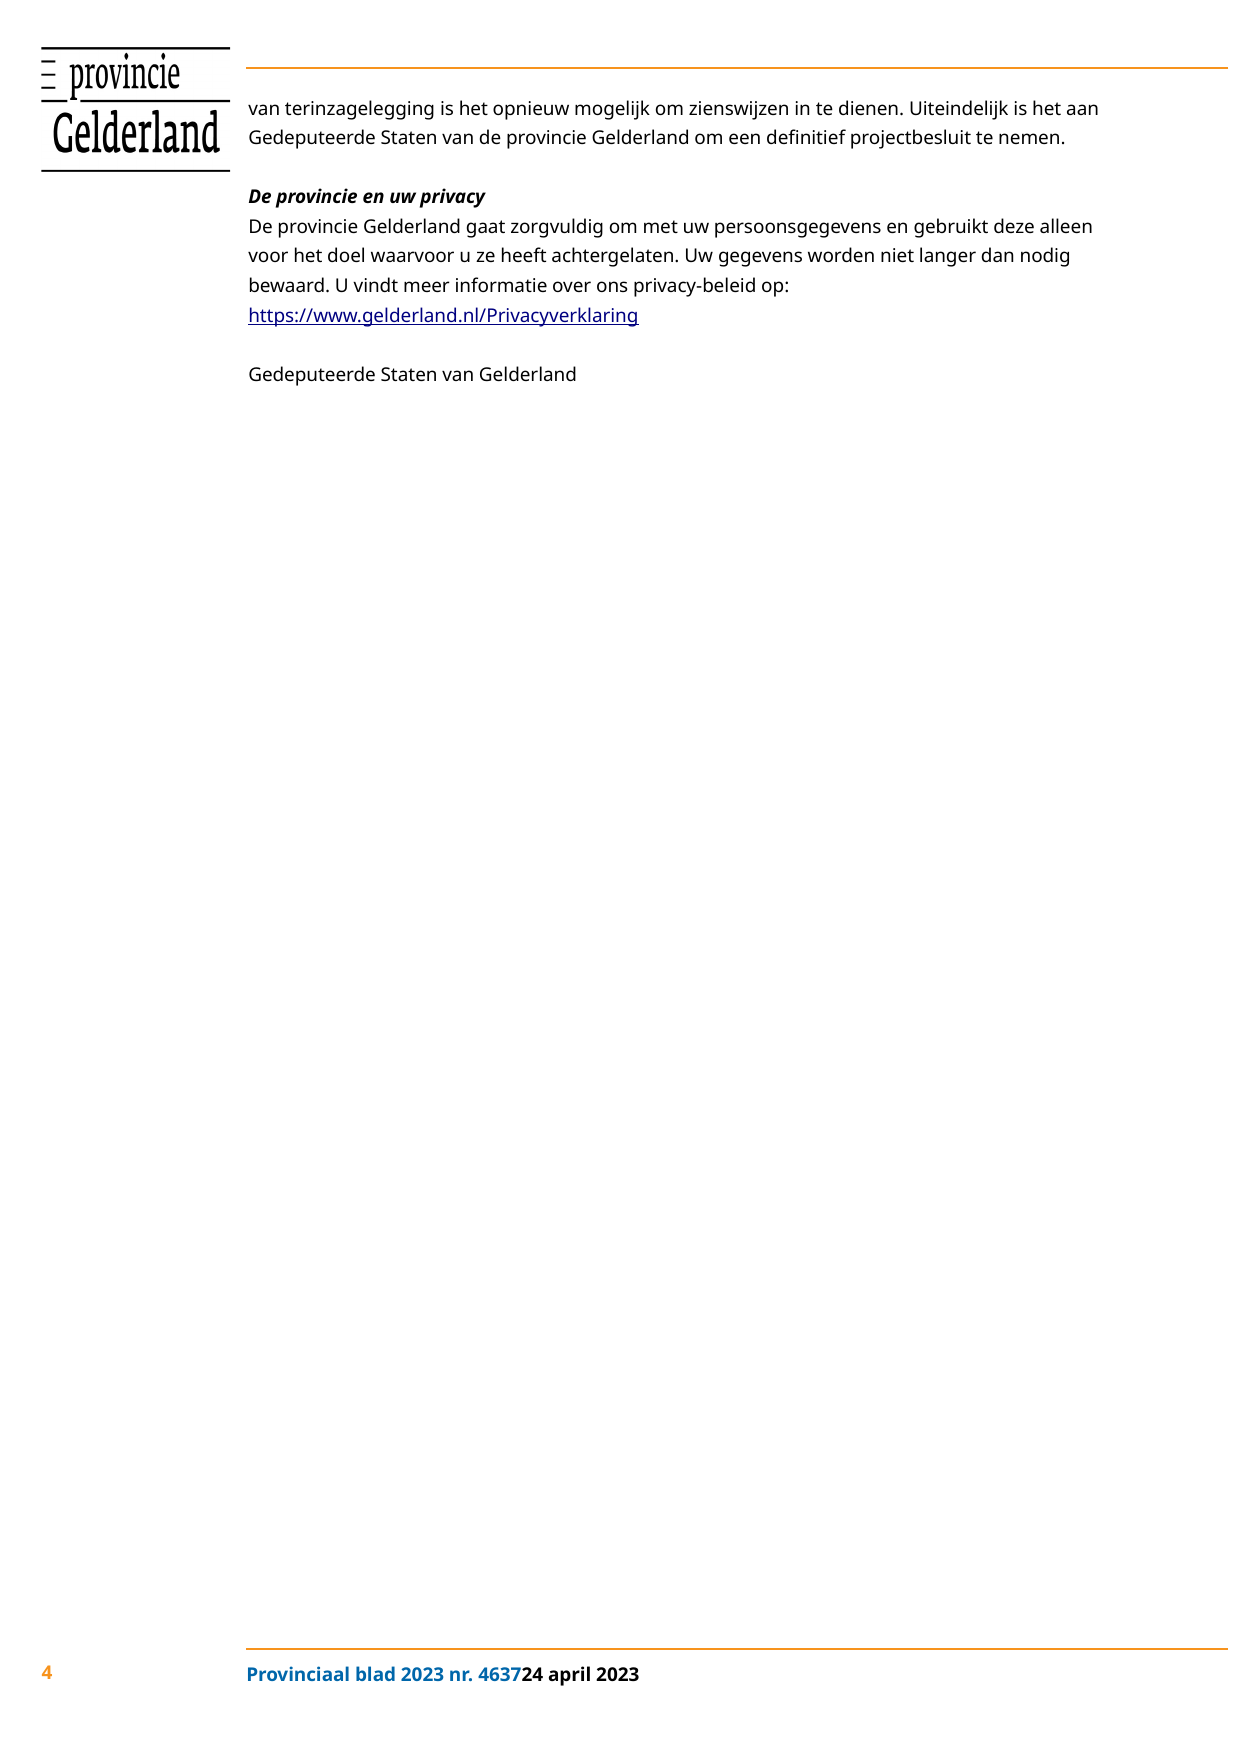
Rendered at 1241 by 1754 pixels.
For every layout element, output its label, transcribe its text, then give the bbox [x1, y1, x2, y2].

text De provincie Gelderland gaat zorgvuldig om met uw persoonsgegevens en gebruikt deze alleen [248, 213, 1152, 239]
text https://www.gelderland.nl/Privacyverklaring [248, 302, 1152, 328]
text van terinzagelegging is het opnieuw mogelijk om zienswijzen in te dienen. Uiteindelijk is het aan Gedeputeerde Staten van de provincie Gelderland om een definitief projectbesluit te nemen. [248, 95, 1152, 150]
picture [41, 47, 231, 172]
text Gedeputeerde Staten van Gelderland [248, 361, 1152, 387]
text voor het doel waarvoor u ze heeft achtergelaten. Uw gegevens worden niet langer dan nodig [248, 243, 1152, 268]
text bewaard. U vindt meer informatie over ons privacy-beleid op: [248, 272, 1152, 298]
text De provincie en uw privacy [248, 183, 1152, 209]
